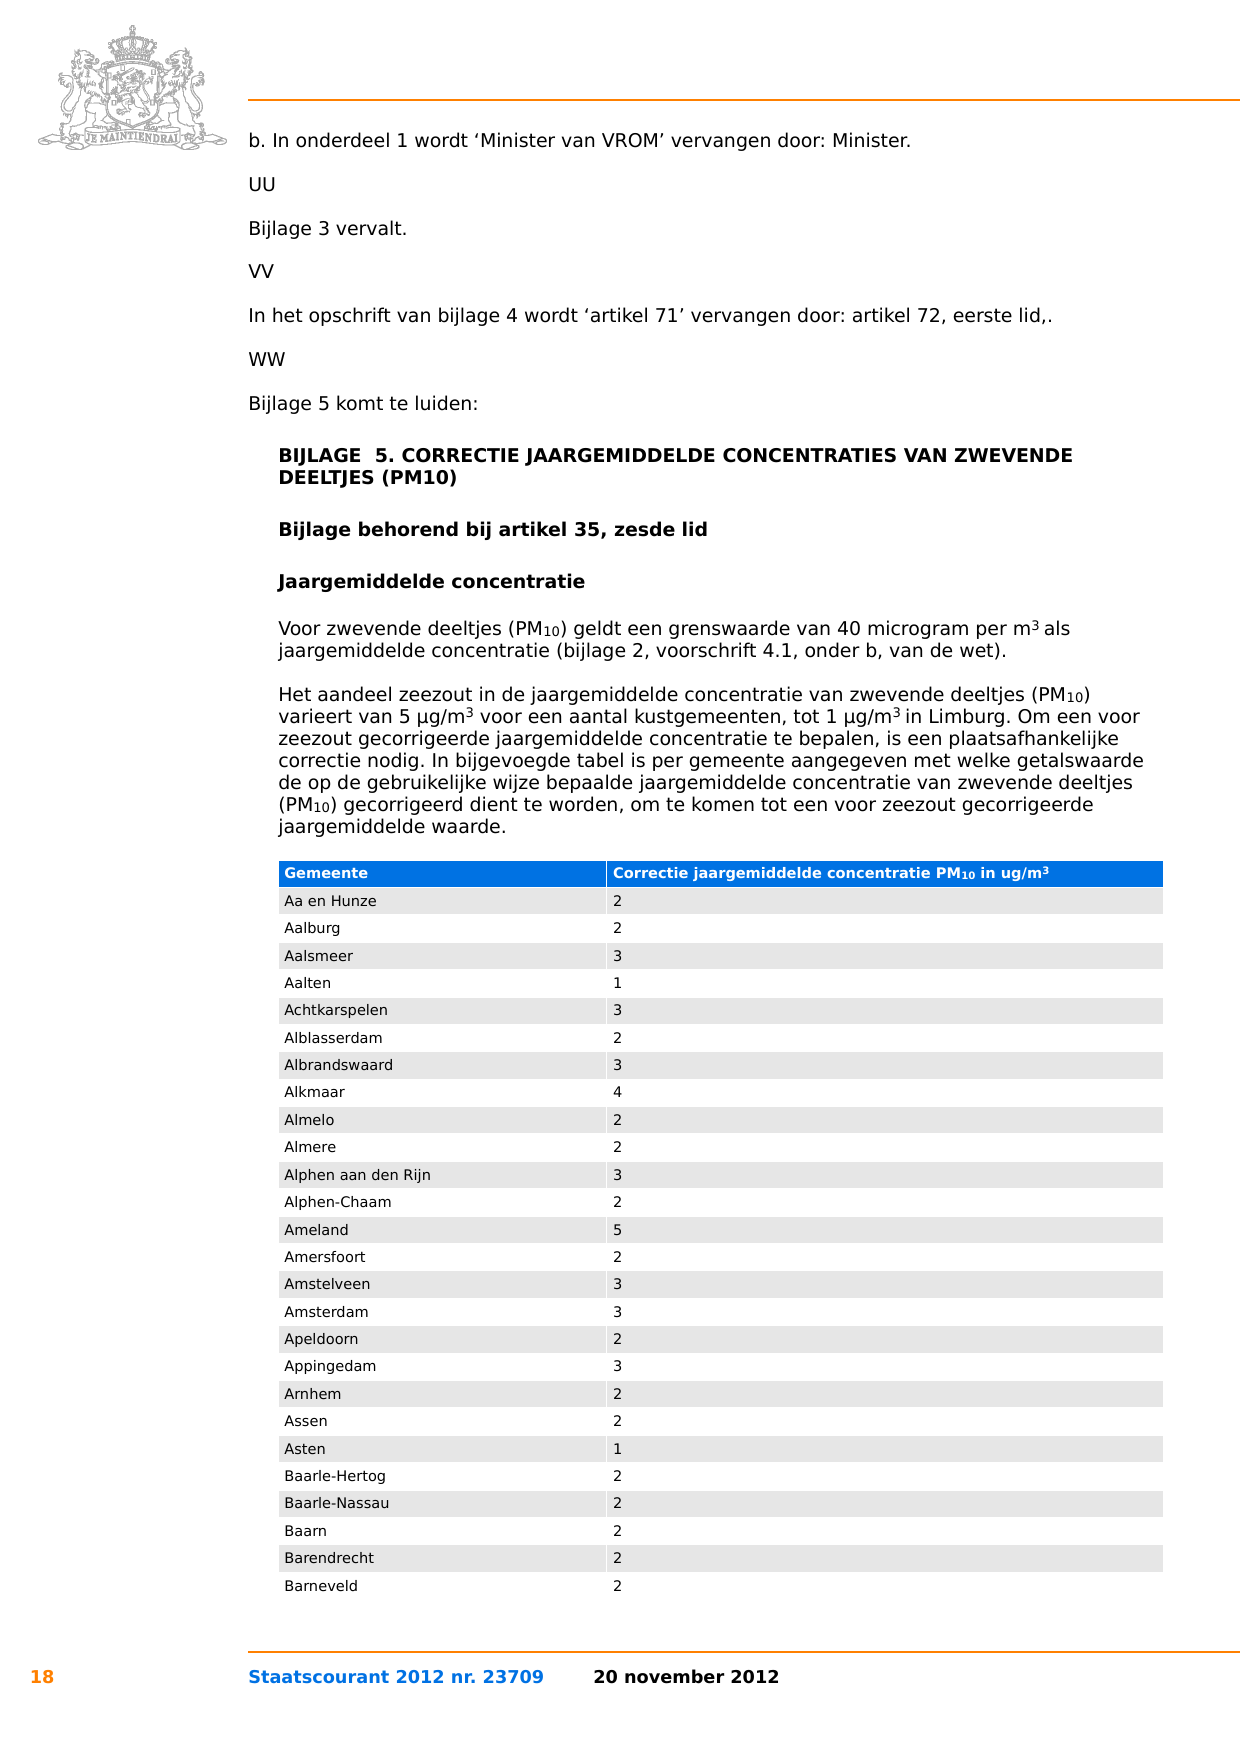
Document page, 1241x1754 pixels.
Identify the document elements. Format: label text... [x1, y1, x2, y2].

table_cell 3 [607, 1162, 1163, 1188]
table_cell 2 [607, 1244, 1163, 1270]
table_cell 2 [607, 1025, 1163, 1051]
table_cell 1 [607, 970, 1163, 996]
table_cell Albrandswaard [279, 1052, 606, 1079]
text WW [248, 349, 1163, 371]
table_cell Ameland [279, 1217, 606, 1243]
table_cell 2 [607, 1491, 1163, 1517]
table_cell Arnhem [279, 1381, 606, 1407]
table_cell 2 [607, 888, 1163, 914]
table_cell 2 [607, 1463, 1163, 1489]
table_cell 2 [607, 1409, 1163, 1435]
table_cell 2 [607, 1545, 1163, 1572]
table_cell Apeldoorn [279, 1326, 606, 1353]
table_cell 3 [607, 1271, 1163, 1298]
text In het opschrift van bijlage 4 wordt ‘artikel 71’ vervangen door: artikel 72, eerste lid,. [248, 305, 1163, 327]
table_cell 3 [607, 1354, 1163, 1380]
text UU [248, 174, 1163, 196]
text Bijlage 5 komt te luiden: [248, 393, 1163, 415]
table_cell Baarn [279, 1518, 606, 1544]
table_cell 5 [607, 1217, 1163, 1243]
subtitle Bijlage behorend bij artikel 35, zesde lid [278, 519, 1163, 541]
table_header Gemeente [279, 861, 606, 887]
text Voor zwevende deeltjes (PM10) geldt een grenswaarde van 40 microgram per m3 als jaargemiddelde concentratie (bijlage 2, voorschrift 4.1, onder b, van de wet). [278, 618, 1163, 662]
table_cell Aalburg [279, 915, 606, 942]
subtitle BIJLAGE 5. CORRECTIE JAARGEMIDDELDE CONCENTRATIES VAN ZWEVENDE DEELTJES (PM10) [278, 445, 1163, 489]
table_cell 2 [607, 915, 1163, 942]
table_cell 2 [607, 1573, 1163, 1599]
table_cell Alphen aan den Rijn [279, 1162, 606, 1188]
subtitle Jaargemiddelde concentratie [278, 571, 1163, 593]
table_cell Aalten [279, 970, 606, 996]
table_cell 2 [607, 1135, 1163, 1161]
table_cell Alphen-Chaam [279, 1189, 606, 1216]
table_cell 1 [607, 1436, 1163, 1462]
table_cell 2 [607, 1518, 1163, 1544]
table_cell 3 [607, 943, 1163, 969]
text Het aandeel zeezout in de jaargemiddelde concentratie van zwevende deeltjes (PM10) varieert van 5 µg/m3 voor een aantal kustgemeenten, tot 1 µg/m3 in Limburg. Om een voor zeezout gecorrigeerde jaargemiddelde concentratie te bepalen, is een plaatsafhankelijke correctie nodig. In bijgevoegde tabel is per gemeente aangegeven met welke getalswaarde de op de gebruikelijke wijze bepaalde jaargemiddelde concentratie van zwevende deeltjes (PM10) gecorrigeerd dient te worden, om te komen tot een voor zeezout gecorrigeerde jaargemiddelde waarde. [278, 684, 1163, 838]
table_cell Amstelveen [279, 1271, 606, 1298]
table_cell Alkmaar [279, 1080, 606, 1106]
table_cell 3 [607, 998, 1163, 1024]
table_cell Baarle-Hertog [279, 1463, 606, 1489]
table_cell 2 [607, 1326, 1163, 1353]
table_cell Amsterdam [279, 1299, 606, 1325]
table_cell Appingedam [279, 1354, 606, 1380]
text Bijlage 3 vervalt. [248, 218, 1163, 239]
table_cell Barendrecht [279, 1545, 606, 1572]
table_cell Asten [279, 1436, 606, 1462]
table_cell Assen [279, 1409, 606, 1435]
table_cell Alblasserdam [279, 1025, 606, 1051]
table_cell Aa en Hunze [279, 888, 606, 914]
table_cell 2 [607, 1189, 1163, 1216]
table_cell 3 [607, 1299, 1163, 1325]
table_cell 3 [607, 1052, 1163, 1079]
table_cell Almelo [279, 1107, 606, 1133]
table_cell Aalsmeer [279, 943, 606, 969]
text b. In onderdeel 1 wordt ‘Minister van VROM’ vervangen door: Minister. [248, 130, 1163, 152]
table_cell Baarle-Nassau [279, 1491, 606, 1517]
table_cell Amersfoort [279, 1244, 606, 1270]
picture [38, 25, 227, 150]
table_cell Achtkarspelen [279, 998, 606, 1024]
table_cell Barneveld [279, 1573, 606, 1599]
text VV [248, 261, 1163, 283]
table_cell 2 [607, 1381, 1163, 1407]
table_header Correctie jaargemiddelde concentratie PM10 in ug/m3 [607, 861, 1163, 887]
table_cell Almere [279, 1135, 606, 1161]
table_cell 2 [607, 1107, 1163, 1133]
table_cell 4 [607, 1080, 1163, 1106]
